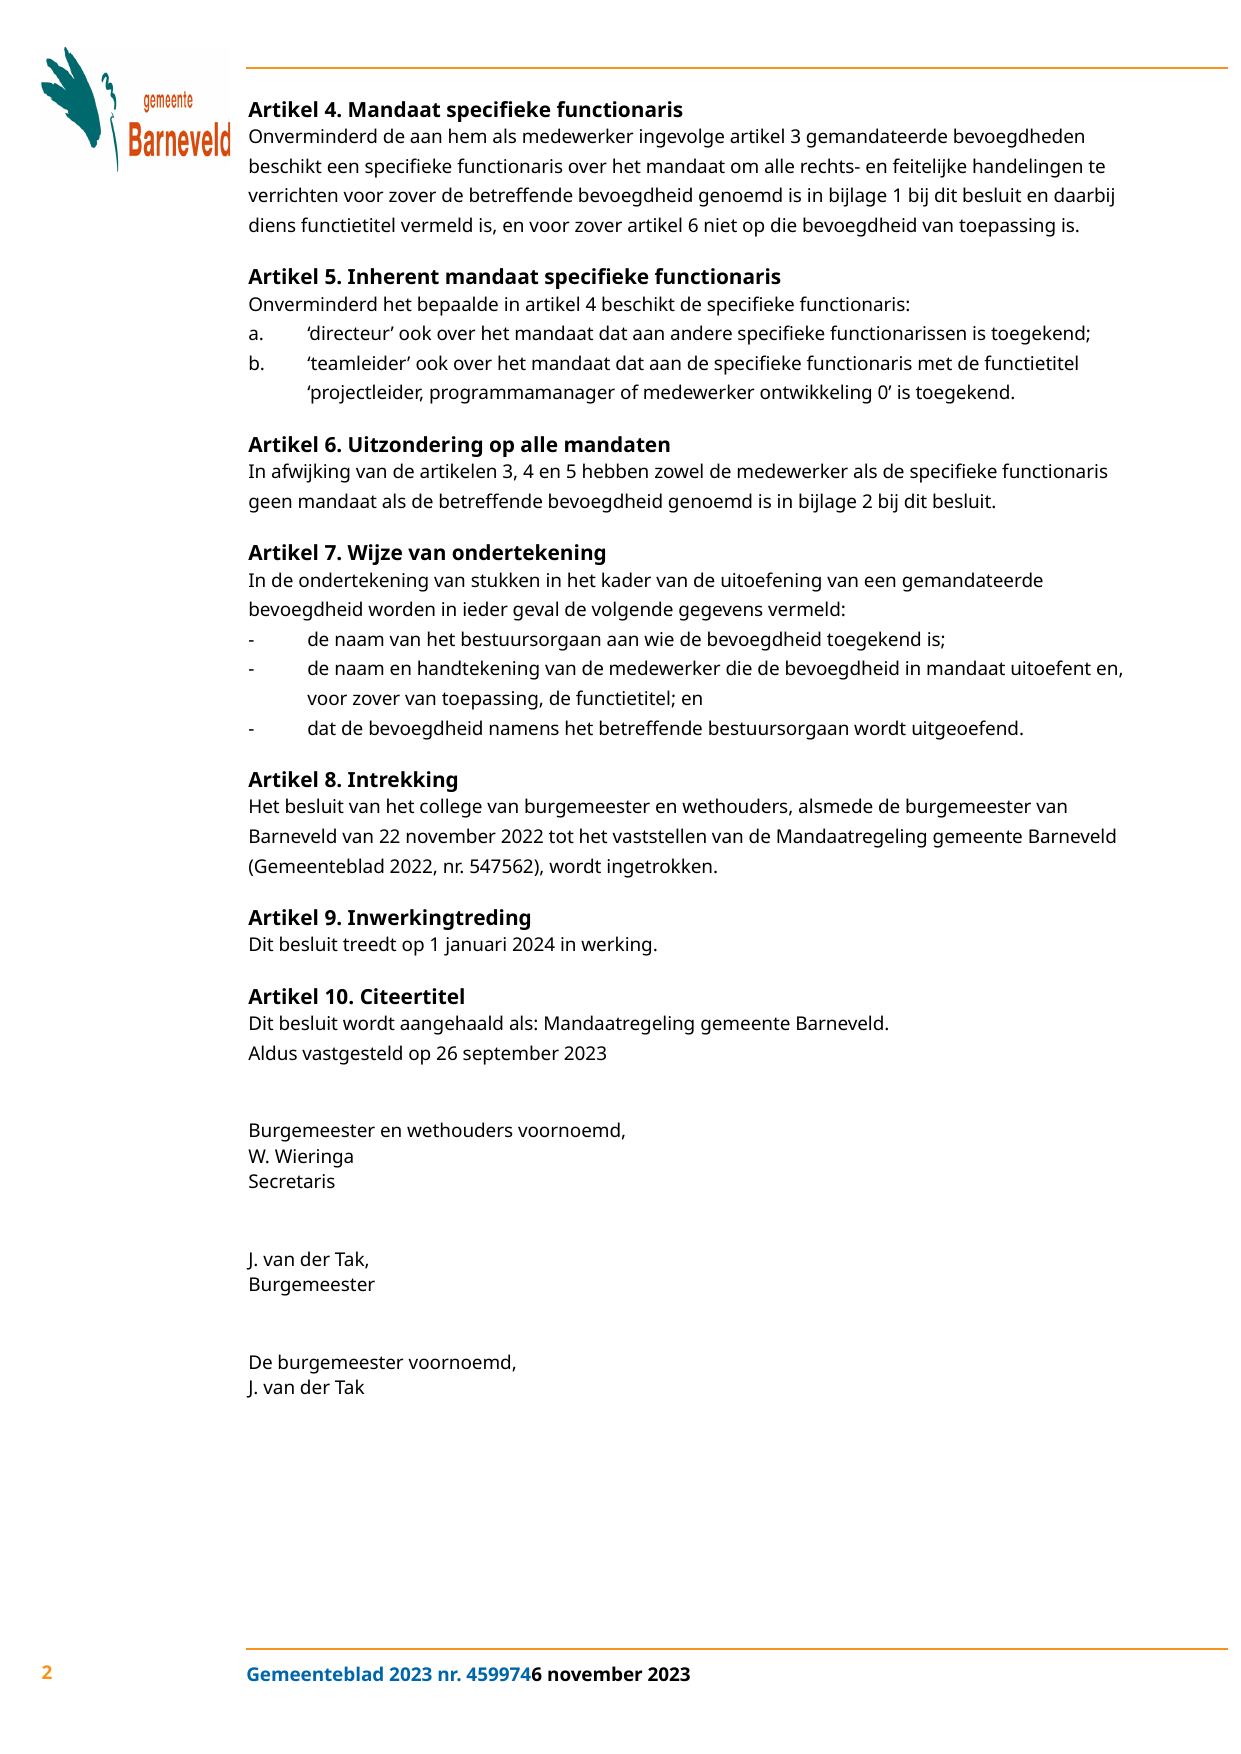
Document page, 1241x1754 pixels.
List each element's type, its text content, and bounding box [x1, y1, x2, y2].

text Artikel 9. Inwerkingtreding [248, 903, 1152, 932]
text J. van der Tak [248, 1374, 1152, 1400]
text Het besluit van het college van burgemeester en wethouders, alsmede de burgemeester van Barneveld van 22 november 2022 tot het vaststellen van de Mandaatregeling gemeente Barneveld (Gemeenteblad 2022, nr. 547562), wordt ingetrokken. [248, 794, 1152, 878]
text De burgemeester voornoemd, [248, 1349, 1152, 1374]
list ‘directeur’ ook over het mandaat dat aan andere specifieke functionarissen is toegekend; [248, 320, 1152, 346]
text Secretaris [248, 1169, 1152, 1194]
text J. van der Tak, [248, 1246, 1152, 1272]
text W. Wieringa [248, 1143, 1152, 1169]
text Dit besluit wordt aangehaald als: Mandaatregeling gemeente Barneveld. [248, 1011, 1152, 1036]
text Dit besluit treedt op 1 januari 2024 in werking. [248, 932, 1152, 957]
text Onverminderd het bepaalde in artikel 4 beschikt de specifieke functionaris: [248, 291, 1152, 317]
text In de ondertekening van stukken in het kader van de uitoefening van een gemandateerde bevoegdheid worden in ieder geval de volgende gegevens vermeld: [248, 567, 1152, 622]
text Artikel 5. Inherent mandaat specifieke functionaris [248, 262, 1152, 291]
text Artikel 6. Uitzondering op alle mandaten [248, 430, 1152, 458]
list ‘teamleider’ ook over het mandaat dat aan de specifieke functionaris met de functietitel ‘projectleider, programmamanager of medewerker ontwikkeling 0’ is toegekend. [248, 350, 1152, 405]
list de naam en handtekening van de medewerker die de bevoegdheid in mandaat uitoefent en, voor zover van toepassing, de functietitel; en [248, 656, 1152, 711]
text Onverminderd de aan hem als medewerker ingevolge artikel 3 gemandateerde bevoegdheden beschikt een specifieke functionaris over het mandaat om alle rechts- en feitelijke handelingen te verrichten voor zover de betreffende bevoegdheid genoemd is in bijlage 1 bij dit besluit en daarbij diens functietitel vermeld is, en voor zover artikel 6 niet op die bevoegdheid van toepassing is. [248, 123, 1152, 238]
picture [41, 47, 231, 172]
text Burgemeester [248, 1272, 1152, 1297]
text Artikel 8. Intrekking [248, 765, 1152, 794]
list de naam van het bestuursorgaan aan wie de bevoegdheid toegekend is; [248, 626, 1152, 652]
text Aldus vastgesteld op 26 september 2023 [248, 1040, 1152, 1066]
text Artikel 4. Mandaat specifieke functionaris [248, 95, 1152, 123]
text Artikel 10. Citeertitel [248, 982, 1152, 1011]
text Artikel 7. Wijze van ondertekening [248, 538, 1152, 567]
list dat de bevoegdheid namens het betreffende bestuursorgaan wordt uitgeoefend. [248, 715, 1152, 741]
text In afwijking van de artikelen 3, 4 en 5 hebben zowel de medewerker als de specifieke functionaris geen mandaat als de betreffende bevoegdheid genoemd is in bijlage 2 bij dit besluit. [248, 458, 1152, 514]
text Burgemeester en wethouders voornoemd, [248, 1117, 1152, 1143]
